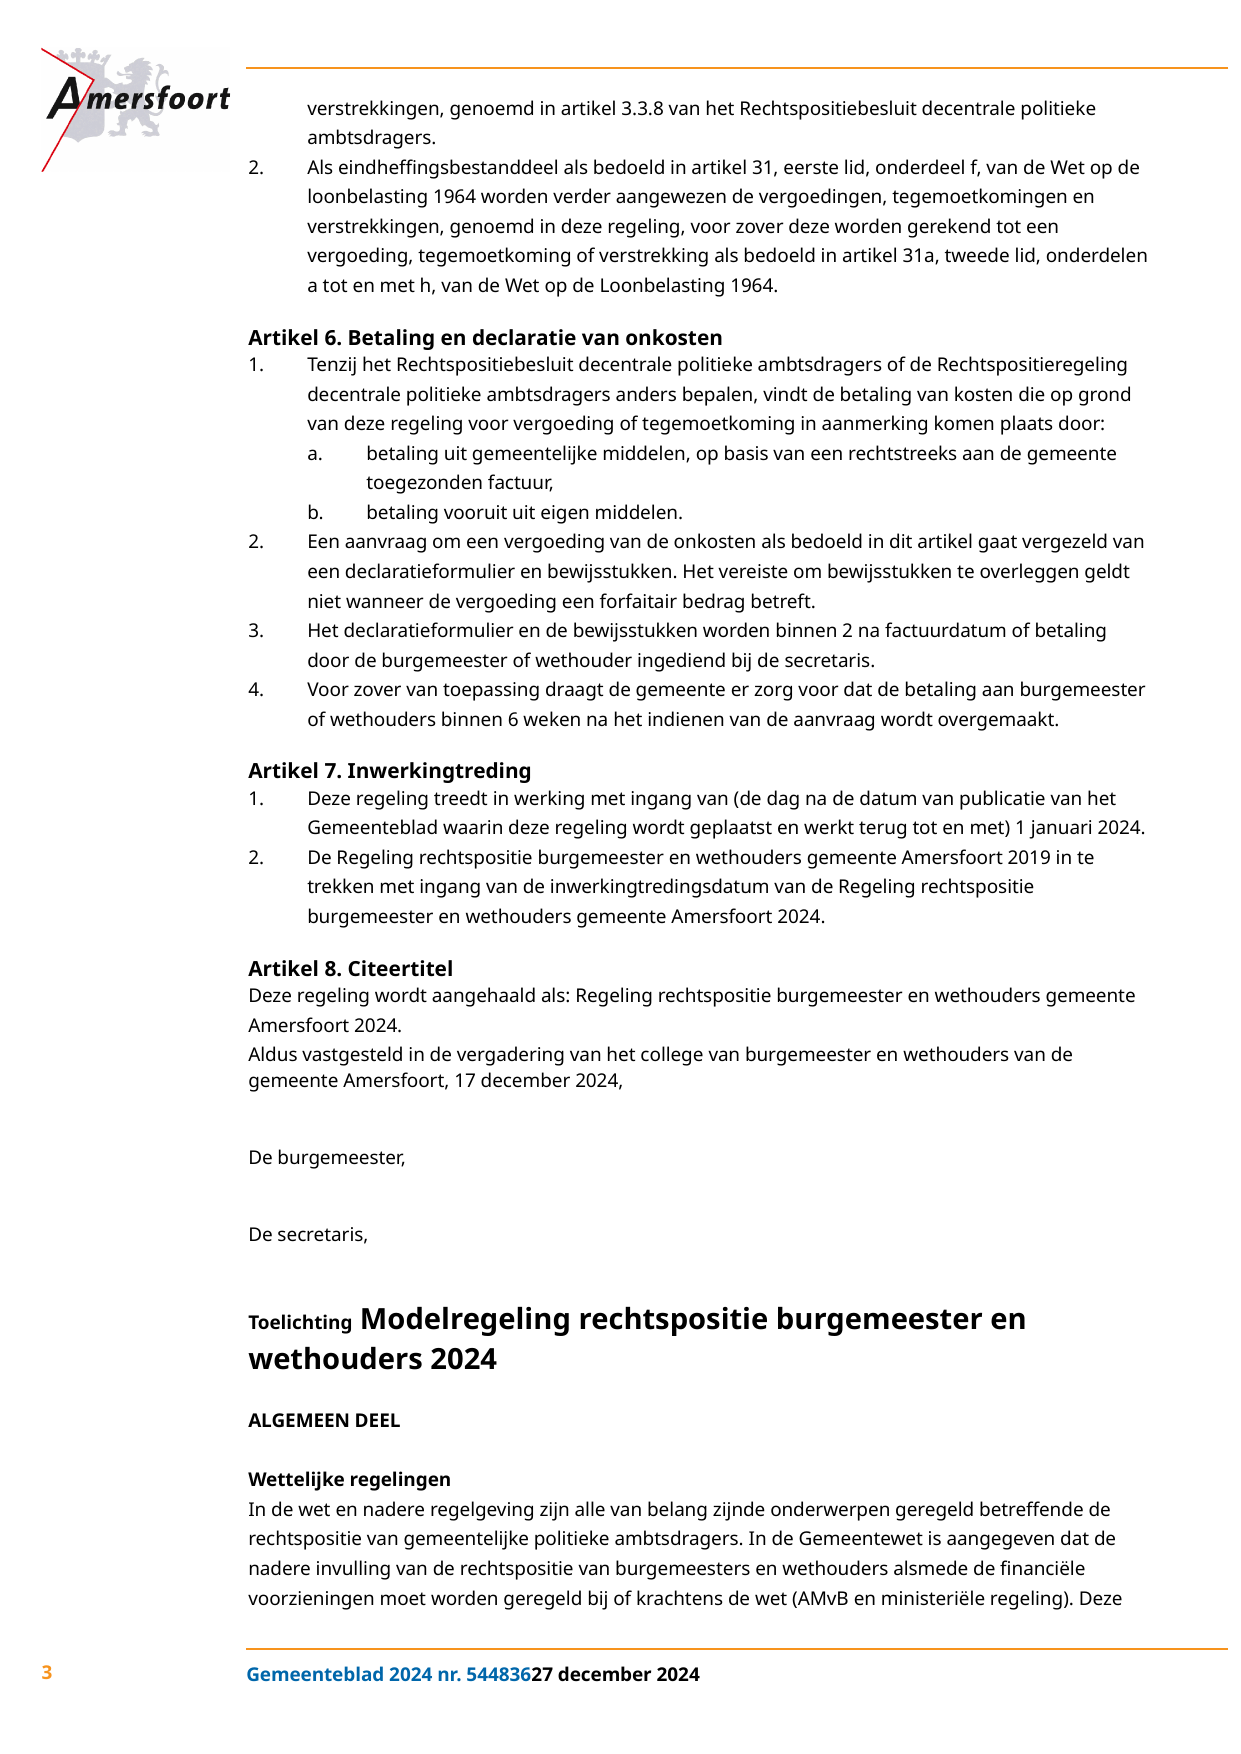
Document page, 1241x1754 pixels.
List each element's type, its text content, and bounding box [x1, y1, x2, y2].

list Als eindheffingsbestanddeel als bedoeld in artikel 31, eerste lid, onderdeel f, van de Wet op de loonbelasting 1964 worden verder aangewezen de vergoedingen, tegemoetkomingen en verstrekkingen, genoemd in deze regeling, voor zover deze worden gerekend tot een vergoeding, tegemoetkoming of verstrekking als bedoeld in artikel 31a, tweede lid, onderdelen a tot en met h, van de Wet op de Loonbelasting 1964. [248, 154, 1152, 298]
text Artikel 6. Betaling en declaratie van onkosten [248, 323, 1152, 351]
list Voor zover van toepassing draagt de gemeente er zorg voor dat de betaling aan burgemeester of wethouders binnen 6 weken na het indienen van de aanvraag wordt overgemaakt. [248, 677, 1152, 732]
text Deze regeling wordt aangehaald als: Regeling rechtspositie burgemeester en wethouders gemeente Amersfoort 2024. [248, 982, 1152, 1037]
text De secretaris, [248, 1221, 1152, 1247]
list Tenzij het Rechtspositiebesluit decentrale politieke ambtsdragers of de Rechtspositieregeling decentrale politieke ambtsdragers anders bepalen, vindt de betaling van kosten die op grond van deze regeling voor vergoeding of tegemoetkoming in aanmerking komen plaats door: [248, 351, 1152, 436]
list betaling vooruit uit eigen middelen. [307, 499, 1152, 525]
text In de wet en nadere regelgeving zijn alle van belang zijnde onderwerpen geregeld betreffende de rechtspositie van gemeentelijke politieke ambtsdragers. In de Gemeentewet is aangegeven dat de nadere invulling van de rechtspositie van burgemeesters en wethouders alsmede de financiële voorzieningen moet worden geregeld bij of krachtens de wet (AMvB en ministeriële regeling). Deze [248, 1496, 1152, 1610]
list Deze regeling treedt in werking met ingang van (de dag na de datum van publicatie van het Gemeenteblad waarin deze regeling wordt geplaatst en werkt terug tot en met) 1 januari 2024. [248, 785, 1152, 840]
list betaling uit gemeentelijke middelen, op basis van een rechtstreeks aan de gemeente toegezonden factuur, [307, 440, 1152, 495]
text Artikel 8. Citeertitel [248, 954, 1152, 982]
list De Regeling rechtspositie burgemeester en wethouders gemeente Amersfoort 2019 in te trekken met ingang van de inwerkingtredingsdatum van de Regeling rechtspositie burgemeester en wethouders gemeente Amersfoort 2024. [248, 844, 1152, 929]
list Het declaratieformulier en de bewijsstukken worden binnen 2 na factuurdatum of betaling door de burgemeester of wethouder ingediend bij de secretaris. [248, 617, 1152, 673]
text Aldus vastgesteld in de vergadering van het college van burgemeester en wethouders van de gemeente Amersfoort, 17 december 2024, [248, 1041, 1152, 1093]
list Een aanvraag om een vergoeding van de onkosten als bedoeld in dit artikel gaat vergezeld van een declaratieformulier en bewijsstukken. Het vereiste om bewijsstukken te overleggen geldt niet wanneer de vergoeding een forfaitair bedrag betreft. [248, 529, 1152, 613]
picture [41, 47, 231, 172]
text Wettelijke regelingen [248, 1466, 1152, 1492]
text Artikel 7. Inwerkingtreding [248, 757, 1152, 785]
list verstrekkingen, genoemd in artikel 3.3.8 van het Rechtspositiebesluit decentrale politieke ambtsdragers. [248, 95, 1152, 150]
text Toelichting Modelregeling rechtspositie burgemeester en wethouders 2024 [248, 1299, 1152, 1378]
text De burgemeester, [248, 1144, 1152, 1170]
text ALGEMEEN DEEL [248, 1407, 1152, 1433]
